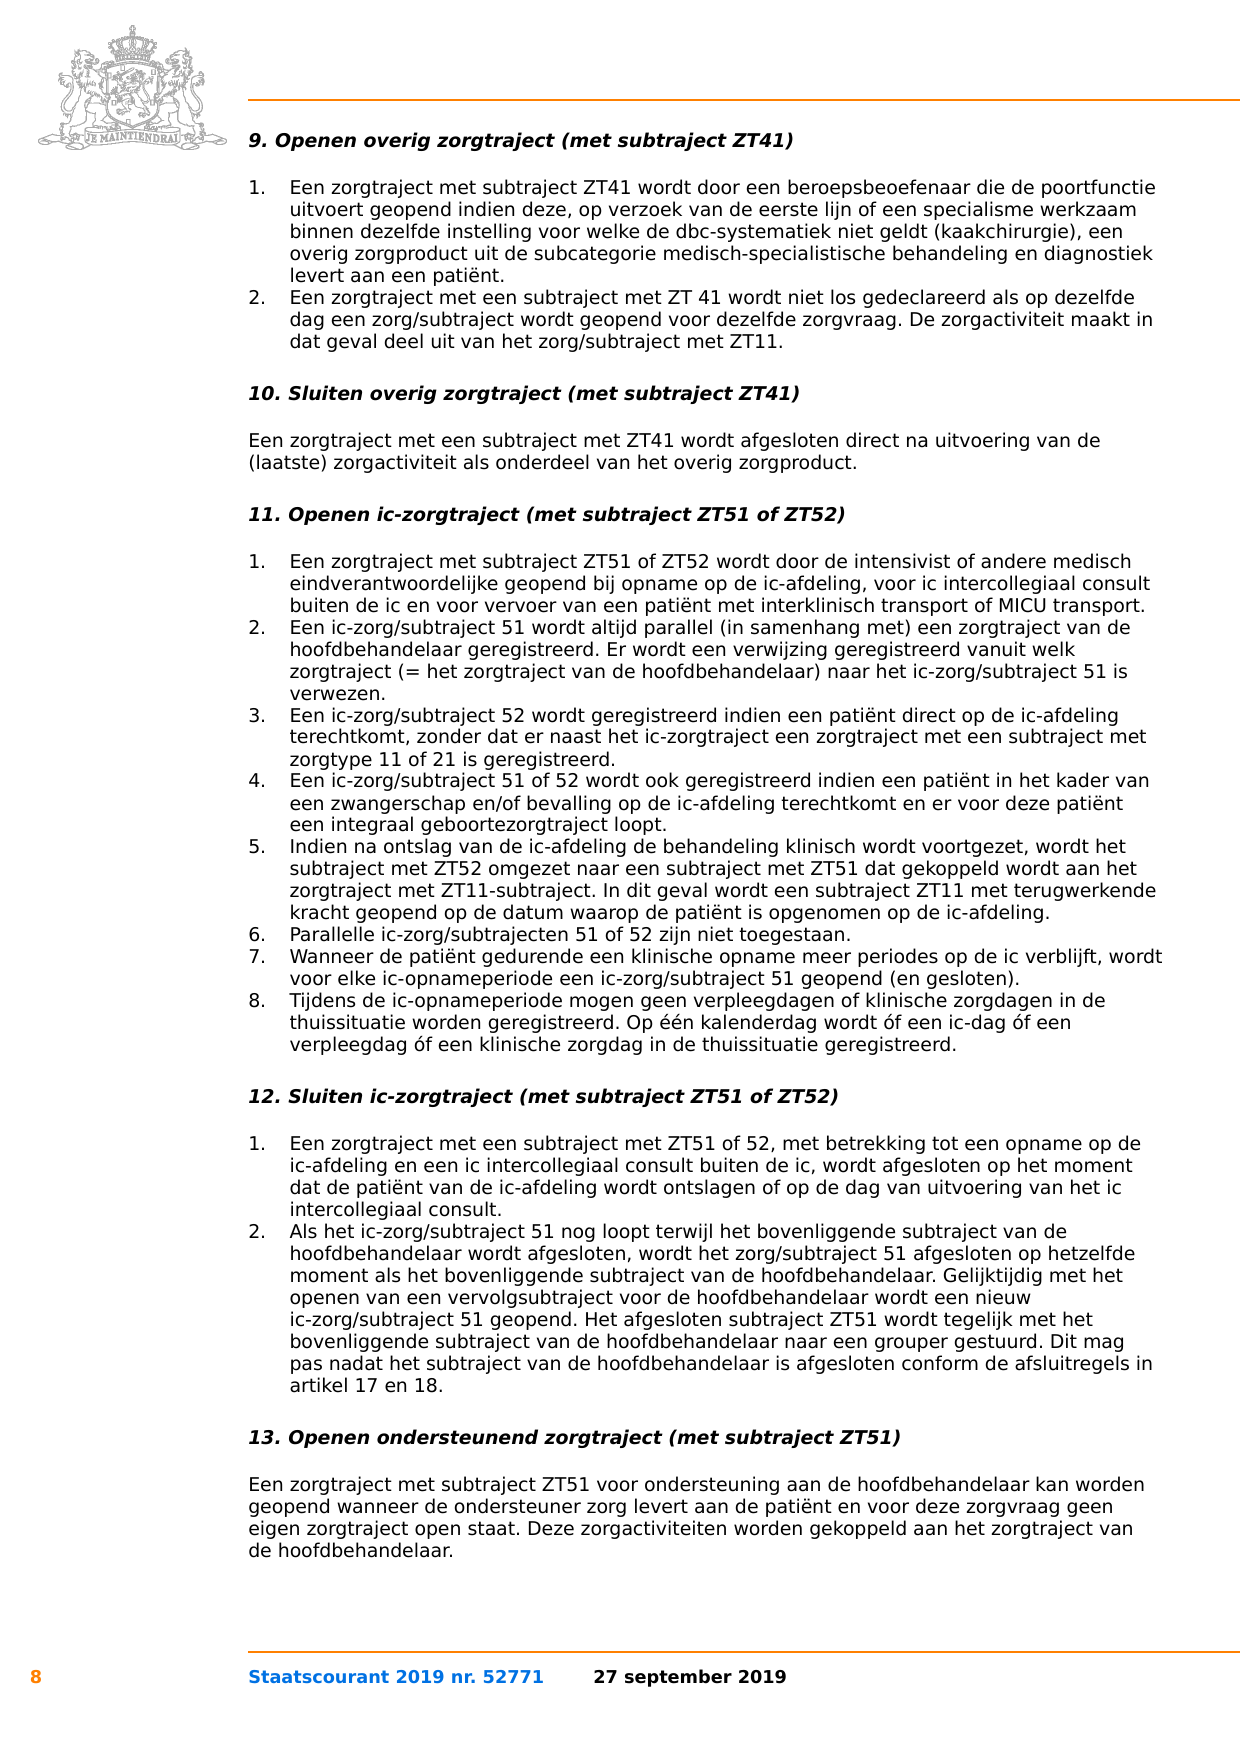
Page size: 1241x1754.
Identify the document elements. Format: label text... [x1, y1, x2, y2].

subtitle 12. Sluiten ic-zorgtraject (met subtraject ZT51 of ZT52) [248, 1086, 1163, 1108]
text 6. Parallelle ic-zorg/subtrajecten 51 of 52 zijn niet toegestaan. [248, 924, 1163, 946]
text 8. Tijdens de ic-opnameperiode mogen geen verpleegdagen of klinische zorgdagen in de thuissituatie worden geregistreerd. Op één kalenderdag wordt óf een ic-dag óf een verpleegdag óf een klinische zorgdag in de thuissituatie geregistreerd. [248, 990, 1163, 1056]
text 4. Een ic-zorg/subtraject 51 of 52 wordt ook geregistreerd indien een patiënt in het kader van een zwangerschap en/of bevalling op de ic-afdeling terechtkomt en er voor deze patiënt een integraal geboortezorgtraject loopt. [248, 770, 1163, 836]
subtitle 10. Sluiten overig zorgtraject (met subtraject ZT41) [248, 383, 1163, 405]
text 1. Een zorgtraject met subtraject ZT41 wordt door een beroepsbeoefenaar die de poortfunctie uitvoert geopend indien deze, op verzoek van de eerste lijn of een specialisme werkzaam binnen dezelfde instelling voor welke de dbc-systematiek niet geldt (kaakchirurgie), een overig zorgproduct uit de subcategorie medisch-specialistische behandeling en diagnostiek levert aan een patiënt. [248, 177, 1163, 287]
text 3. Een ic-zorg/subtraject 52 wordt geregistreerd indien een patiënt direct op de ic-afdeling terechtkomt, zonder dat er naast het ic-zorgtraject een zorgtraject met een subtraject met zorgtype 11 of 21 is geregistreerd. [248, 704, 1163, 770]
text 2. Als het ic-zorg/subtraject 51 nog loopt terwijl het bovenliggende subtraject van de hoofdbehandelaar wordt afgesloten, wordt het zorg/subtraject 51 afgesloten op hetzelfde moment als het bovenliggende subtraject van de hoofdbehandelaar. Gelijktijdig met het openen van een vervolgsubtraject voor de hoofdbehandelaar wordt een nieuw ic-zorg/subtraject 51 geopend. Het afgesloten subtraject ZT51 wordt tegelijk met het bovenliggende subtraject van de hoofdbehandelaar naar een grouper gestuurd. Dit mag pas nadat het subtraject van de hoofdbehandelaar is afgesloten conform de afsluitregels in artikel 17 en 18. [248, 1221, 1163, 1397]
text Een zorgtraject met subtraject ZT51 voor ondersteuning aan de hoofdbehandelaar kan worden geopend wanneer de ondersteuner zorg levert aan de patiënt en voor deze zorgvraag geen eigen zorgtraject open staat. Deze zorgactiviteiten worden gekoppeld aan het zorgtraject van de hoofdbehandelaar. [248, 1474, 1163, 1562]
text 1. Een zorgtraject met subtraject ZT51 of ZT52 wordt door de intensivist of andere medisch eindverantwoordelijke geopend bij opname op de ic-afdeling, voor ic intercollegiaal consult buiten de ic en voor vervoer van een patiënt met interklinisch transport of MICU transport. [248, 551, 1163, 617]
text 2. Een ic-zorg/subtraject 51 wordt altijd parallel (in samenhang met) een zorgtraject van de hoofdbehandelaar geregistreerd. Er wordt een verwijzing geregistreerd vanuit welk zorgtraject (= het zorgtraject van de hoofdbehandelaar) naar het ic-zorg/subtraject 51 is verwezen. [248, 617, 1163, 704]
text 2. Een zorgtraject met een subtraject met ZT 41 wordt niet los gedeclareerd als op dezelfde dag een zorg/subtraject wordt geopend voor dezelfde zorgvraag. De zorgactiviteit maakt in dat geval deel uit van het zorg/subtraject met ZT11. [248, 287, 1163, 353]
subtitle 11. Openen ic-zorgtraject (met subtraject ZT51 of ZT52) [248, 504, 1163, 526]
picture [38, 25, 227, 150]
text 1. Een zorgtraject met een subtraject met ZT51 of 52, met betrekking tot een opname op de ic-afdeling en een ic intercollegiaal consult buiten de ic, wordt afgesloten op het moment dat de patiënt van de ic-afdeling wordt ontslagen of op de dag van uitvoering van het ic intercollegiaal consult. [248, 1133, 1163, 1221]
subtitle 9. Openen overig zorgtraject (met subtraject ZT41) [248, 130, 1163, 152]
text 7. Wanneer de patiënt gedurende een klinische opname meer periodes op de ic verblijft, wordt voor elke ic-opnameperiode een ic-zorg/subtraject 51 geopend (en gesloten). [248, 946, 1163, 990]
text Een zorgtraject met een subtraject met ZT41 wordt afgesloten direct na uitvoering van de (laatste) zorgactiviteit als onderdeel van het overig zorgproduct. [248, 430, 1163, 474]
subtitle 13. Openen ondersteunend zorgtraject (met subtraject ZT51) [248, 1427, 1163, 1449]
text 5. Indien na ontslag van de ic-afdeling de behandeling klinisch wordt voortgezet, wordt het subtraject met ZT52 omgezet naar een subtraject met ZT51 dat gekoppeld wordt aan het zorgtraject met ZT11-subtraject. In dit geval wordt een subtraject ZT11 met terugwerkende kracht geopend op de datum waarop de patiënt is opgenomen op de ic-afdeling. [248, 836, 1163, 924]
